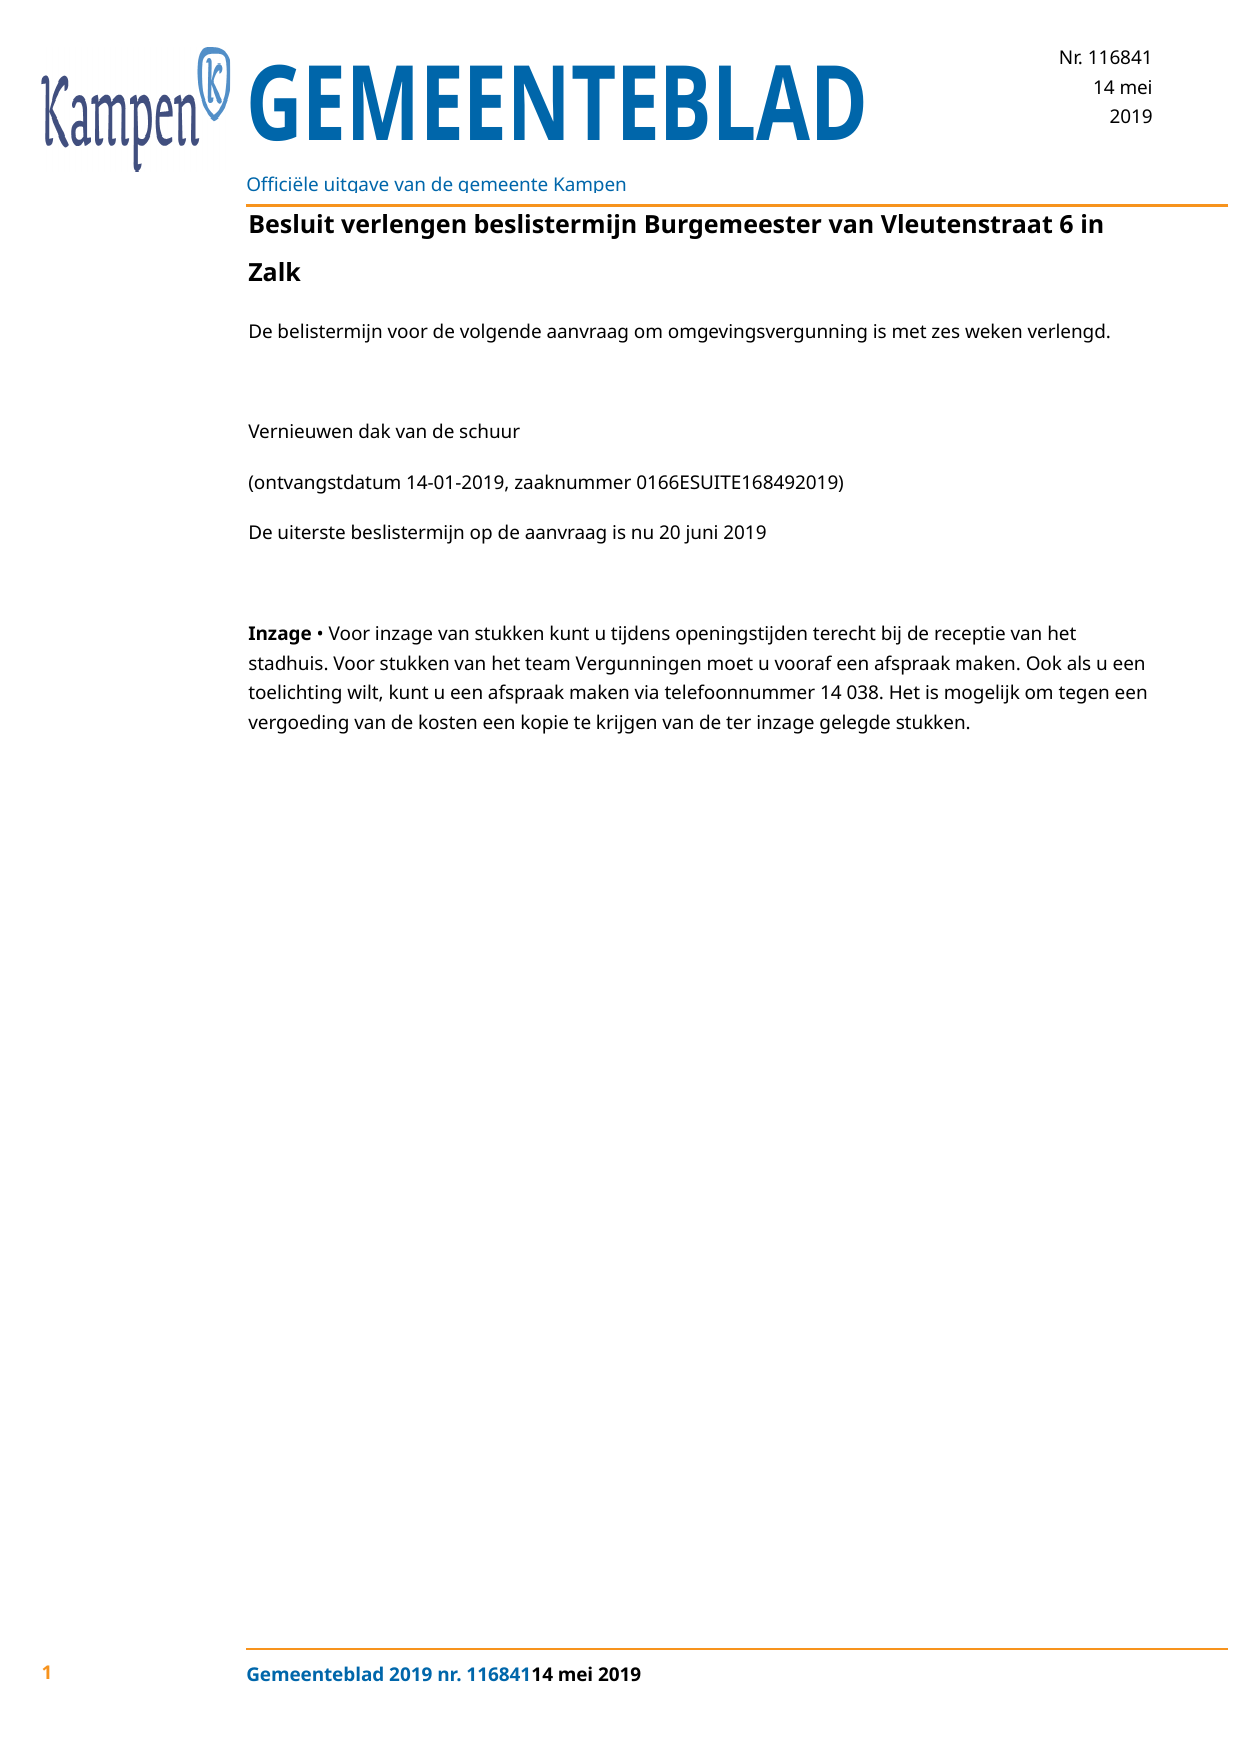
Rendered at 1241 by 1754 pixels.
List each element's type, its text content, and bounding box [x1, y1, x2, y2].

text De uiterste beslistermijn op de aanvraag is nu 20 juni 2019 [248, 519, 1152, 545]
text De belistermijn voor de volgende aanvraag om omgevingsvergunning is met zes weken verlengd. [248, 318, 1152, 344]
picture [41, 47, 231, 172]
text Vernieuwen dak van de schuur [248, 419, 1152, 444]
text Besluit verlengen beslistermijn Burgemeester van Vleutenstraat 6 in Zalk [248, 207, 1152, 288]
text (ontvangstdatum 14-01-2019, zaaknummer 0166ESUITE168492019) [248, 469, 1152, 495]
text Inzage • Voor inzage van stukken kunt u tijdens openingstijden terecht bij de receptie van het stadhuis. Voor stukken van het team Vergunningen moet u vooraf een afspraak maken. Ook als u een toelichting wilt, kunt u een afspraak maken via telefoonnummer 14 038. Het is mogelijk om tegen een vergoeding van de kosten een kopie te krijgen van de ter inzage gelegde stukken. [248, 620, 1152, 735]
